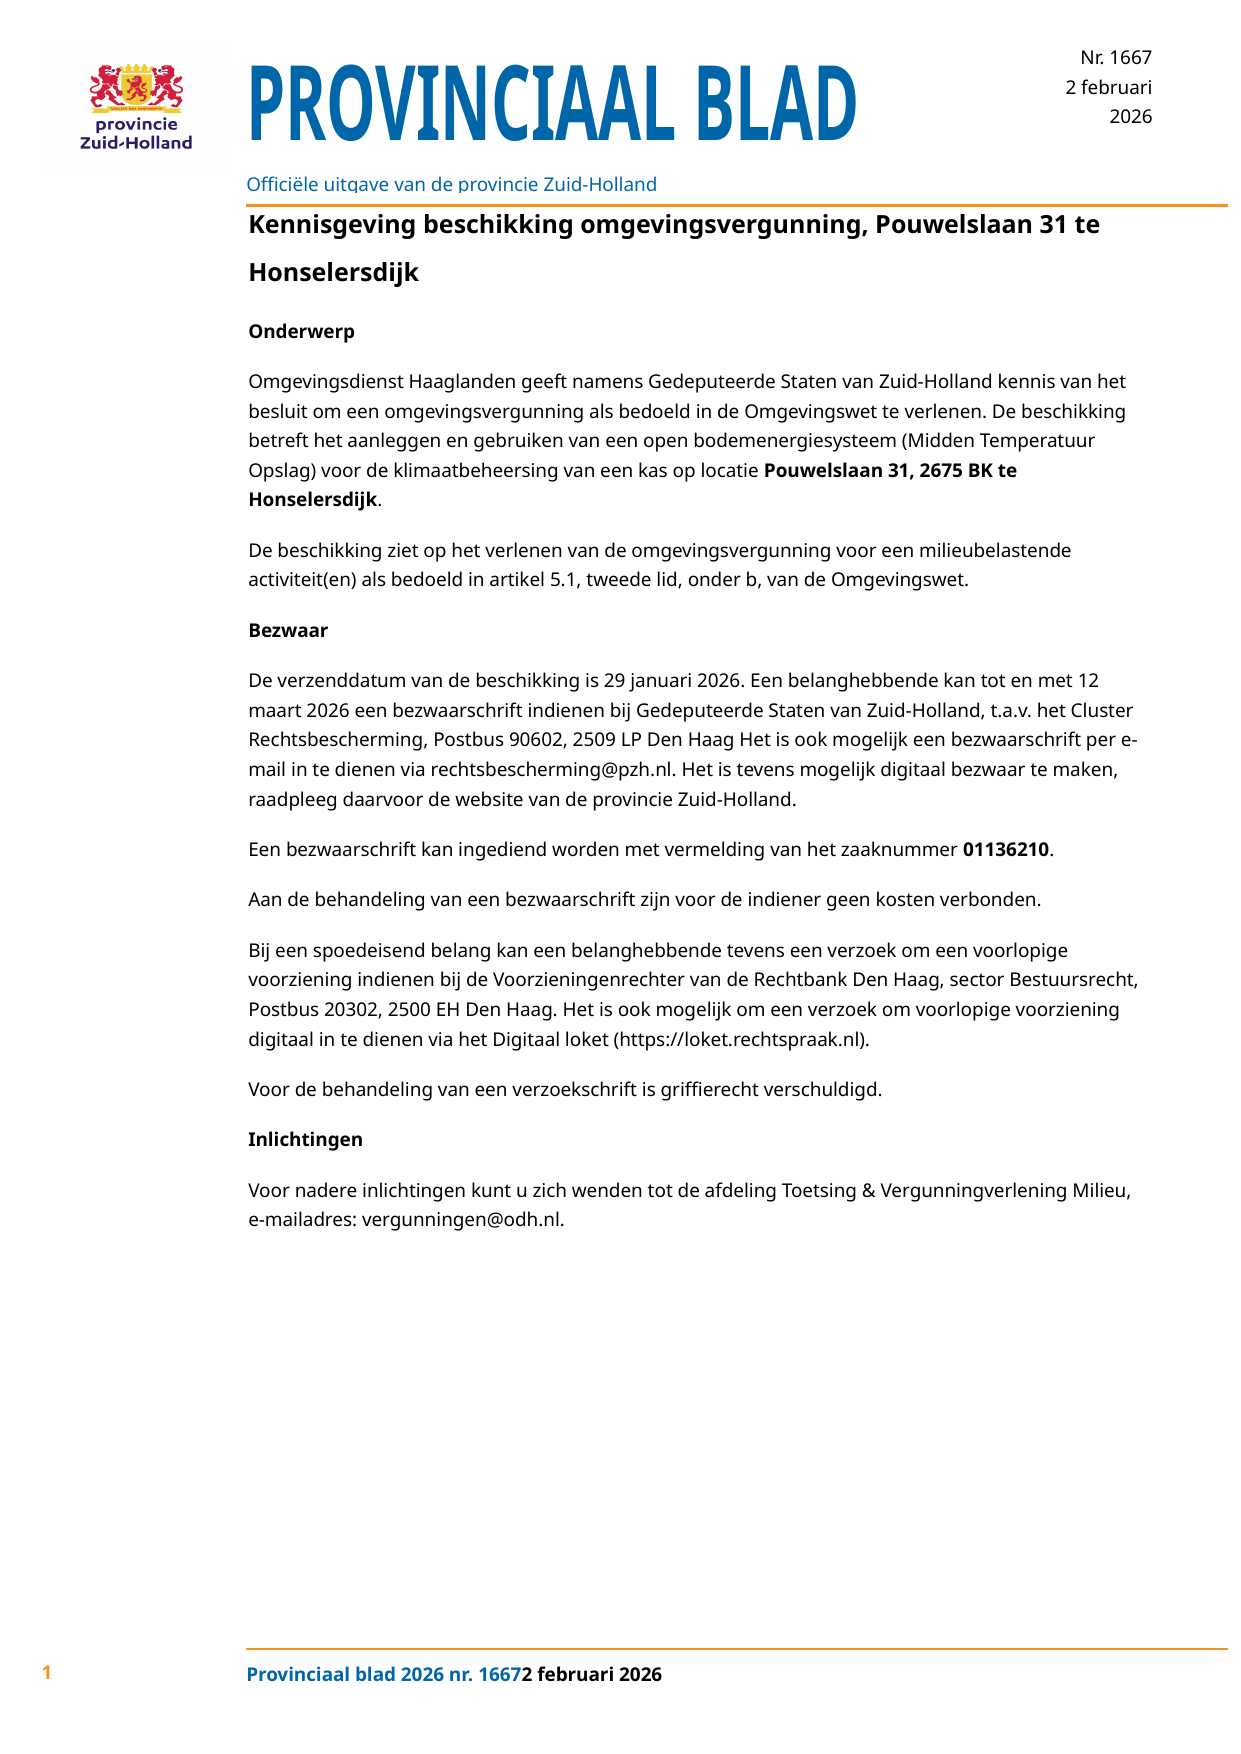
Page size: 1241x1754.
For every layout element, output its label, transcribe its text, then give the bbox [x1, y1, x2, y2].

text Inlichtingen [248, 1127, 1152, 1152]
text Omgevingsdienst Haaglanden geeft namens Gedeputeerde Staten van Zuid-Holland kennis van het besluit om een omgevingsvergunning als bedoeld in de Omgevingswet te verlenen. De beschikking betreft het aanleggen en gebruiken van een open bodemenergiesysteem (Midden Temperatuur Opslag) voor de klimaatbeheersing van een kas op locatie Pouwelslaan 31, 2675 BK te Honselersdijk. [248, 368, 1152, 512]
text Voor de behandeling van een verzoekschrift is griffierecht verschuldigd. [248, 1076, 1152, 1102]
picture [41, 47, 231, 172]
text Bezwaar [248, 617, 1152, 643]
text Onderwerp [248, 318, 1152, 344]
text Voor nadere inlichtingen kunt u zich wenden tot de afdeling Toetsing & Vergunningverlening Milieu, e-mailadres: vergunningen@odh.nl. [248, 1177, 1152, 1232]
text Een bezwaarschrift kan ingediend worden met vermelding van het zaaknummer 01136210. [248, 836, 1152, 862]
text Aan de behandeling van een bezwaarschrift zijn voor de indiener geen kosten verbonden. [248, 887, 1152, 912]
text Kennisgeving beschikking omgevingsvergunning, Pouwelslaan 31 te Honselersdijk [248, 207, 1152, 288]
text De beschikking ziet op het verlenen van de omgevingsvergunning voor een milieubelastende activiteit(en) als bedoeld in artikel 5.1, tweede lid, onder b, van de Omgevingswet. [248, 537, 1152, 592]
text Bij een spoedeisend belang kan een belanghebbende tevens een verzoek om een voorlopige voorziening indienen bij de Voorzieningenrechter van de Rechtbank Den Haag, sector Bestuursrecht, Postbus 20302, 2500 EH Den Haag. Het is ook mogelijk om een verzoek om voorlopige voorziening digitaal in te dienen via het Digitaal loket (https://loket.rechtspraak.nl). [248, 937, 1152, 1052]
text De verzenddatum van de beschikking is 29 januari 2026. Een belanghebbende kan tot en met 12 maart 2026 een bezwaarschrift indienen bij Gedeputeerde Staten van Zuid-Holland, t.a.v. het Cluster Rechtsbescherming, Postbus 90602, 2509 LP Den Haag Het is ook mogelijk een bezwaarschrift per e-mail in te dienen via rechtsbescherming@pzh.nl. Het is tevens mogelijk digitaal bezwaar te maken, raadpleeg daarvoor de website van de provincie Zuid-Holland. [248, 667, 1152, 812]
